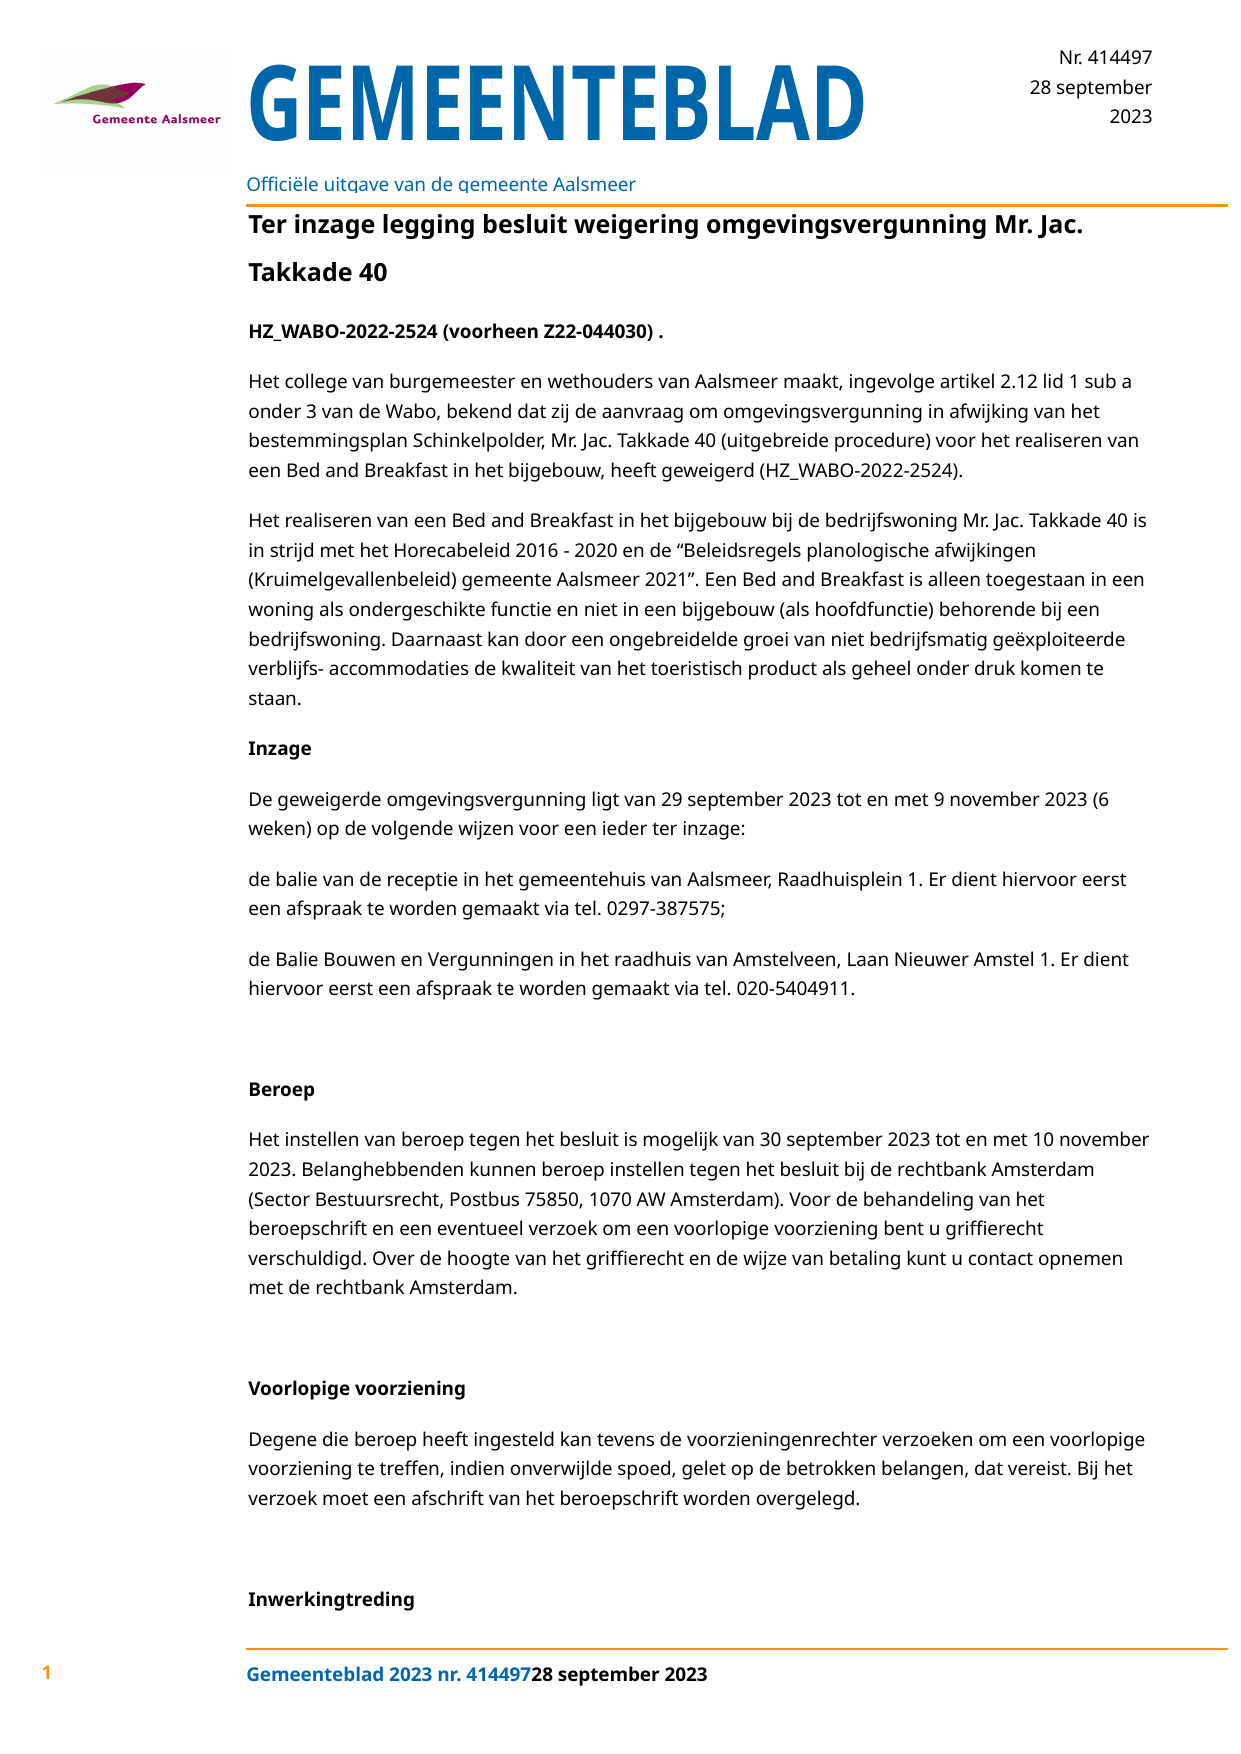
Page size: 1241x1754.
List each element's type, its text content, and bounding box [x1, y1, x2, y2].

text De geweigerde omgevingsvergunning ligt van 29 september 2023 tot en met 9 november 2023 (6 weken) op de volgende wijzen voor een ieder ter inzage: [248, 786, 1152, 841]
text Ter inzage legging besluit weigering omgevingsvergunning Mr. Jac. Takkade 40 [248, 207, 1152, 288]
text Beroep [248, 1076, 1152, 1102]
text Inwerkingtreding [248, 1586, 1152, 1612]
text de balie van de receptie in het gemeentehuis van Aalsmeer, Raadhuisplein 1. Er dient hiervoor eerst een afspraak te worden gemaakt via tel. 0297-387575; [248, 866, 1152, 921]
text Het college van burgemeester en wethouders van Aalsmeer maakt, ingevolge artikel 2.12 lid 1 sub a onder 3 van de Wabo, bekend dat zij de aanvraag om omgevingsvergunning in afwijking van het bestemmingsplan Schinkelpolder, Mr. Jac. Takkade 40 (uitgebreide procedure) voor het realiseren van een Bed and Breakfast in het bijgebouw, heeft geweigerd (HZ_WABO-2022-2524). [248, 368, 1152, 483]
text Het realiseren van een Bed and Breakfast in het bijgebouw bij de bedrijfswoning Mr. Jac. Takkade 40 is in strijd met het Horecabeleid 2016 - 2020 en de “Beleidsregels planologische afwijkingen (Kruimelgevallenbeleid) gemeente Aalsmeer 2021”. Een Bed and Breakfast is alleen toegestaan in een woning als ondergeschikte functie en niet in een bijgebouw (als hoofdfunctie) behorende bij een bedrijfswoning. Daarnaast kan door een ongebreidelde groei van niet bedrijfsmatig geëxploiteerde verblijfs- accommodaties de kwaliteit van het toeristisch product als geheel onder druk komen te staan. [248, 507, 1152, 711]
picture [41, 47, 231, 172]
text Degene die beroep heeft ingesteld kan tevens de voorzieningenrechter verzoeken om een voorlopige voorziening te treffen, indien onverwijlde spoed, gelet op de betrokken belangen, dat vereist. Bij het verzoek moet een afschrift van het beroepschrift worden overgelegd. [248, 1426, 1152, 1511]
text HZ_WABO-2022-2524 (voorheen Z22-044030) . [248, 318, 1152, 344]
text Het instellen van beroep tegen het besluit is mogelijk van 30 september 2023 tot en met 10 november 2023. Belanghebbenden kunnen beroep instellen tegen het besluit bij de rechtbank Amsterdam (Sector Bestuursrecht, Postbus 75850, 1070 AW Amsterdam). Voor de behandeling van het beroepschrift en een eventueel verzoek om een voorlopige voorziening bent u griffierecht verschuldigd. Over de hoogte van het griffierecht en de wijze van betaling kunt u contact opnemen met de rechtbank Amsterdam. [248, 1127, 1152, 1300]
text de Balie Bouwen en Vergunningen in het raadhuis van Amstelveen, Laan Nieuwer Amstel 1. Er dient hiervoor eerst een afspraak te worden gemaakt via tel. 020-5404911. [248, 946, 1152, 1001]
text Voorlopige voorziening [248, 1375, 1152, 1401]
text Inzage [248, 735, 1152, 761]
